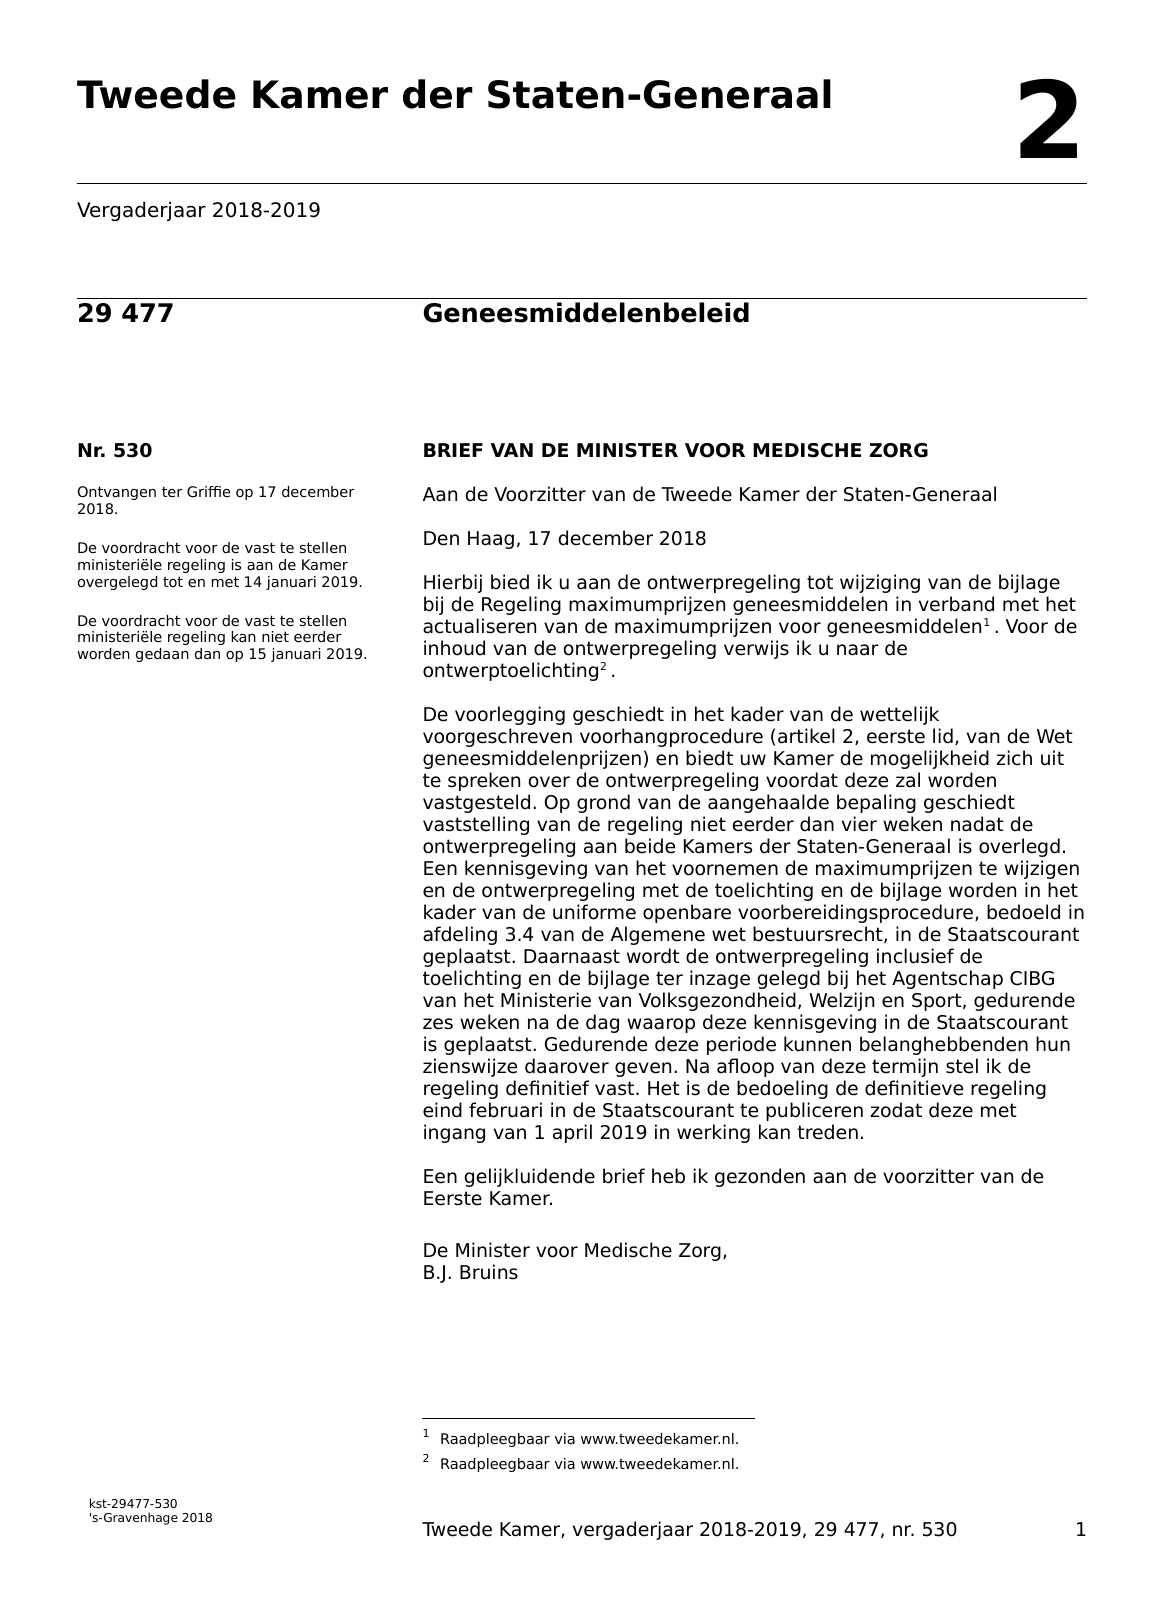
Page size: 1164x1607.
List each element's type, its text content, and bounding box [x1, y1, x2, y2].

text 's-Gravenhage 2018 [88, 1511, 323, 1525]
text De voorlegging geschiedt in het kader van de wettelijk voorgeschreven voorhangprocedure (artikel 2, eerste lid, van de Wet geneesmiddelenprijzen) en biedt uw Kamer de mogelijkheid zich uit te spreken over de ontwerpregeling voordat deze zal worden vastgesteld. Op grond van de aangehaalde bepaling geschiedt vaststelling van de regeling niet eerder dan vier weken nadat de ontwerpregeling aan beide Kamers der Staten-Generaal is overlegd. [422, 704, 1087, 858]
text Een kennisgeving van het voornemen de maximumprijzen te wijzigen en de ontwerpregeling met de toelichting en de bijlage worden in het kader van de uniforme openbare voorbereidingsprocedure, bedoeld in afdeling 3.4 van de Algemene wet bestuursrecht, in de Staatscourant geplaatst. Daarnaast wordt de ontwerpregeling inclusief de toelichting en de bijlage ter inzage gelegd bij het Agentschap CIBG van het Ministerie van Volksgezondheid, Welzijn en Sport, gedurende zes weken na de dag waarop deze kennisgeving in de Staatscourant is geplaatst. Gedurende deze periode kunnen belanghebbenden hun zienswijze daarover geven. Na afloop van deze termijn stel ik de regeling definitief vast. Het is de bedoeling de definitieve regeling eind februari in de Staatscourant te publiceren zodat deze met ingang van 1 april 2019 in werking kan treden. [422, 858, 1087, 1144]
text Raadpleegbaar via www.tweedekamer.nl. [422, 1452, 1087, 1474]
table_header Tweede Kamer der Staten-Generaal [77, 59, 886, 183]
text [77, 518, 399, 540]
table_header 2 [886, 59, 1087, 183]
text Den Haag, 17 december 2018 [422, 528, 1087, 550]
text Hierbij bied ik u aan de ontwerpregeling tot wijziging van de bijlage bij de Regeling maximumprijzen geneesmiddelen in verband met het actualiseren van de maximumprijzen voor geneesmiddelen. Voor de inhoud van de ontwerpregeling verwijs ik u naar de ontwerptoelichting. [422, 572, 1087, 682]
subtitle 29 477 Geneesmiddelenbeleid [77, 299, 1087, 329]
text [77, 590, 399, 613]
subtitle Nr. 530 BRIEF VAN DE MINISTER VOOR MEDISCHE ZORG [77, 440, 1087, 462]
text kst-29477-530 [88, 1497, 323, 1511]
text Raadpleegbaar via www.tweedekamer.nl. [422, 1427, 1087, 1449]
table_cell Vergaderjaar 2018-2019 [77, 184, 1087, 298]
text Aan de Voorzitter van de Tweede Kamer der Staten-Generaal [422, 484, 1087, 506]
text De Minister voor Medische Zorg, B.J. Bruins [422, 1240, 1087, 1284]
text Een gelijkluidende brief heb ik gezonden aan de voorzitter van de Eerste Kamer. [422, 1166, 1087, 1210]
text De voordracht voor de vast te stellen ministeriële regeling kan niet eerder worden gedaan dan op 15 januari 2019. [77, 613, 399, 663]
text Ontvangen ter Griffie op 17 december 2018. [77, 484, 399, 518]
text De voordracht voor de vast te stellen ministeriële regeling is aan de Kamer overgelegd tot en met 14 januari 2019. [77, 540, 399, 590]
